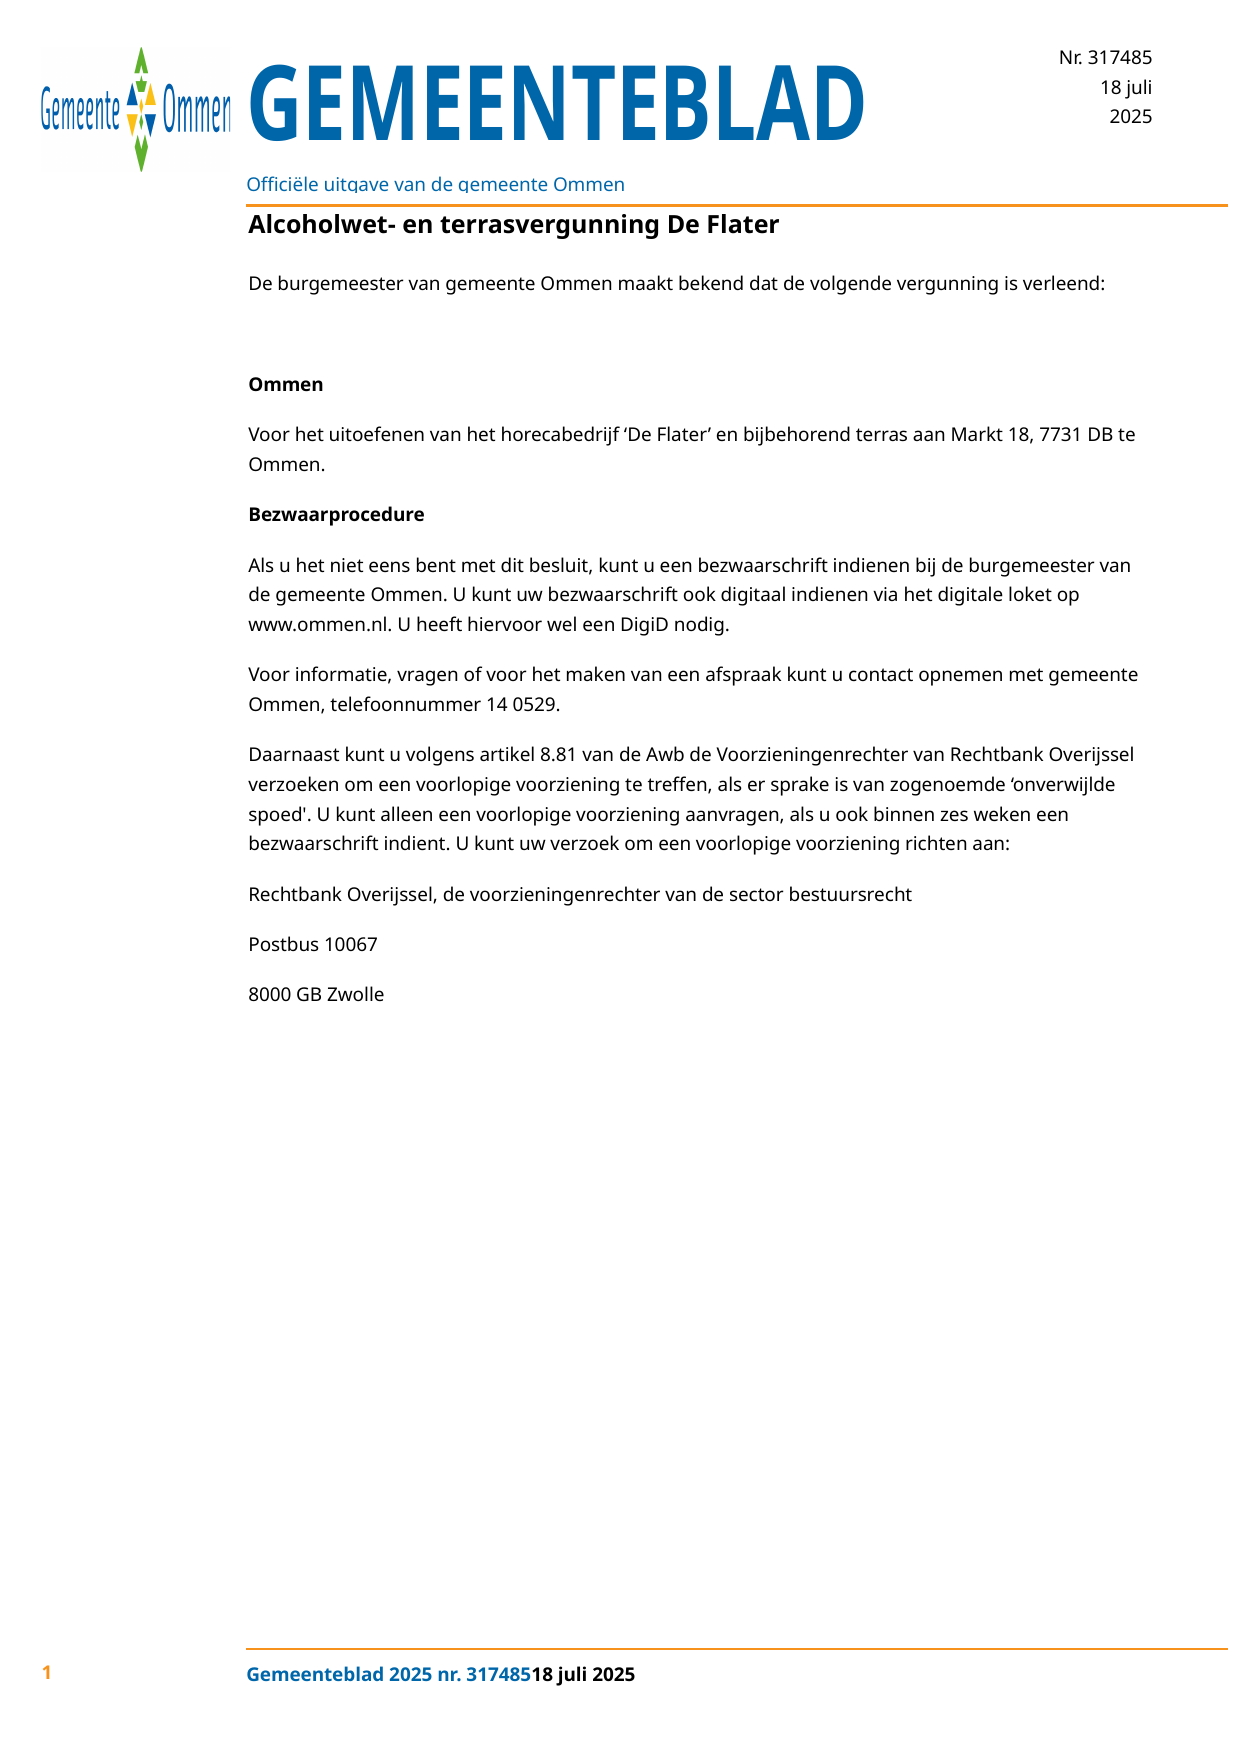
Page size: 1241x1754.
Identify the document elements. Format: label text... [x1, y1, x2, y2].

text Alcoholwet- en terrasvergunning De Flater [248, 207, 1152, 241]
text Rechtbank Overijssel, de voorzieningenrechter van de sector bestuursrecht [248, 881, 1152, 906]
text De burgemeester van gemeente Ommen maakt bekend dat de volgende vergunning is verleend: [248, 270, 1152, 296]
text Voor informatie, vragen of voor het maken van een afspraak kunt u contact opnemen met gemeente Ommen, telefoonnummer 14 0529. [248, 662, 1152, 717]
text Bezwaarprocedure [248, 502, 1152, 527]
text Daarnaast kunt u volgens artikel 8.81 van de Awb de Voorzieningenrechter van Rechtbank Overijssel verzoeken om een voorlopige voorziening te treffen, als er sprake is van zogenoemde ‘onverwijlde spoed'. U kunt alleen een voorlopige voorziening aanvragen, als u ook binnen zes weken een bezwaarschrift indient. U kunt uw verzoek om een voorlopige voorziening richten aan: [248, 742, 1152, 856]
text Postbus 10067 [248, 931, 1152, 957]
text Als u het niet eens bent met dit besluit, kunt u een bezwaarschrift indienen bij de burgemeester van de gemeente Ommen. U kunt uw bezwaarschrift ook digitaal indienen via het digitale loket op www.ommen.nl. U heeft hiervoor wel een DigiD nodig. [248, 552, 1152, 637]
picture [41, 47, 231, 172]
text Ommen [248, 371, 1152, 397]
text 8000 GB Zwolle [248, 982, 1152, 1007]
text Voor het uitoefenen van het horecabedrijf ‘De Flater’ en bijbehorend terras aan Markt 18, 7731 DB te Ommen. [248, 422, 1152, 477]
